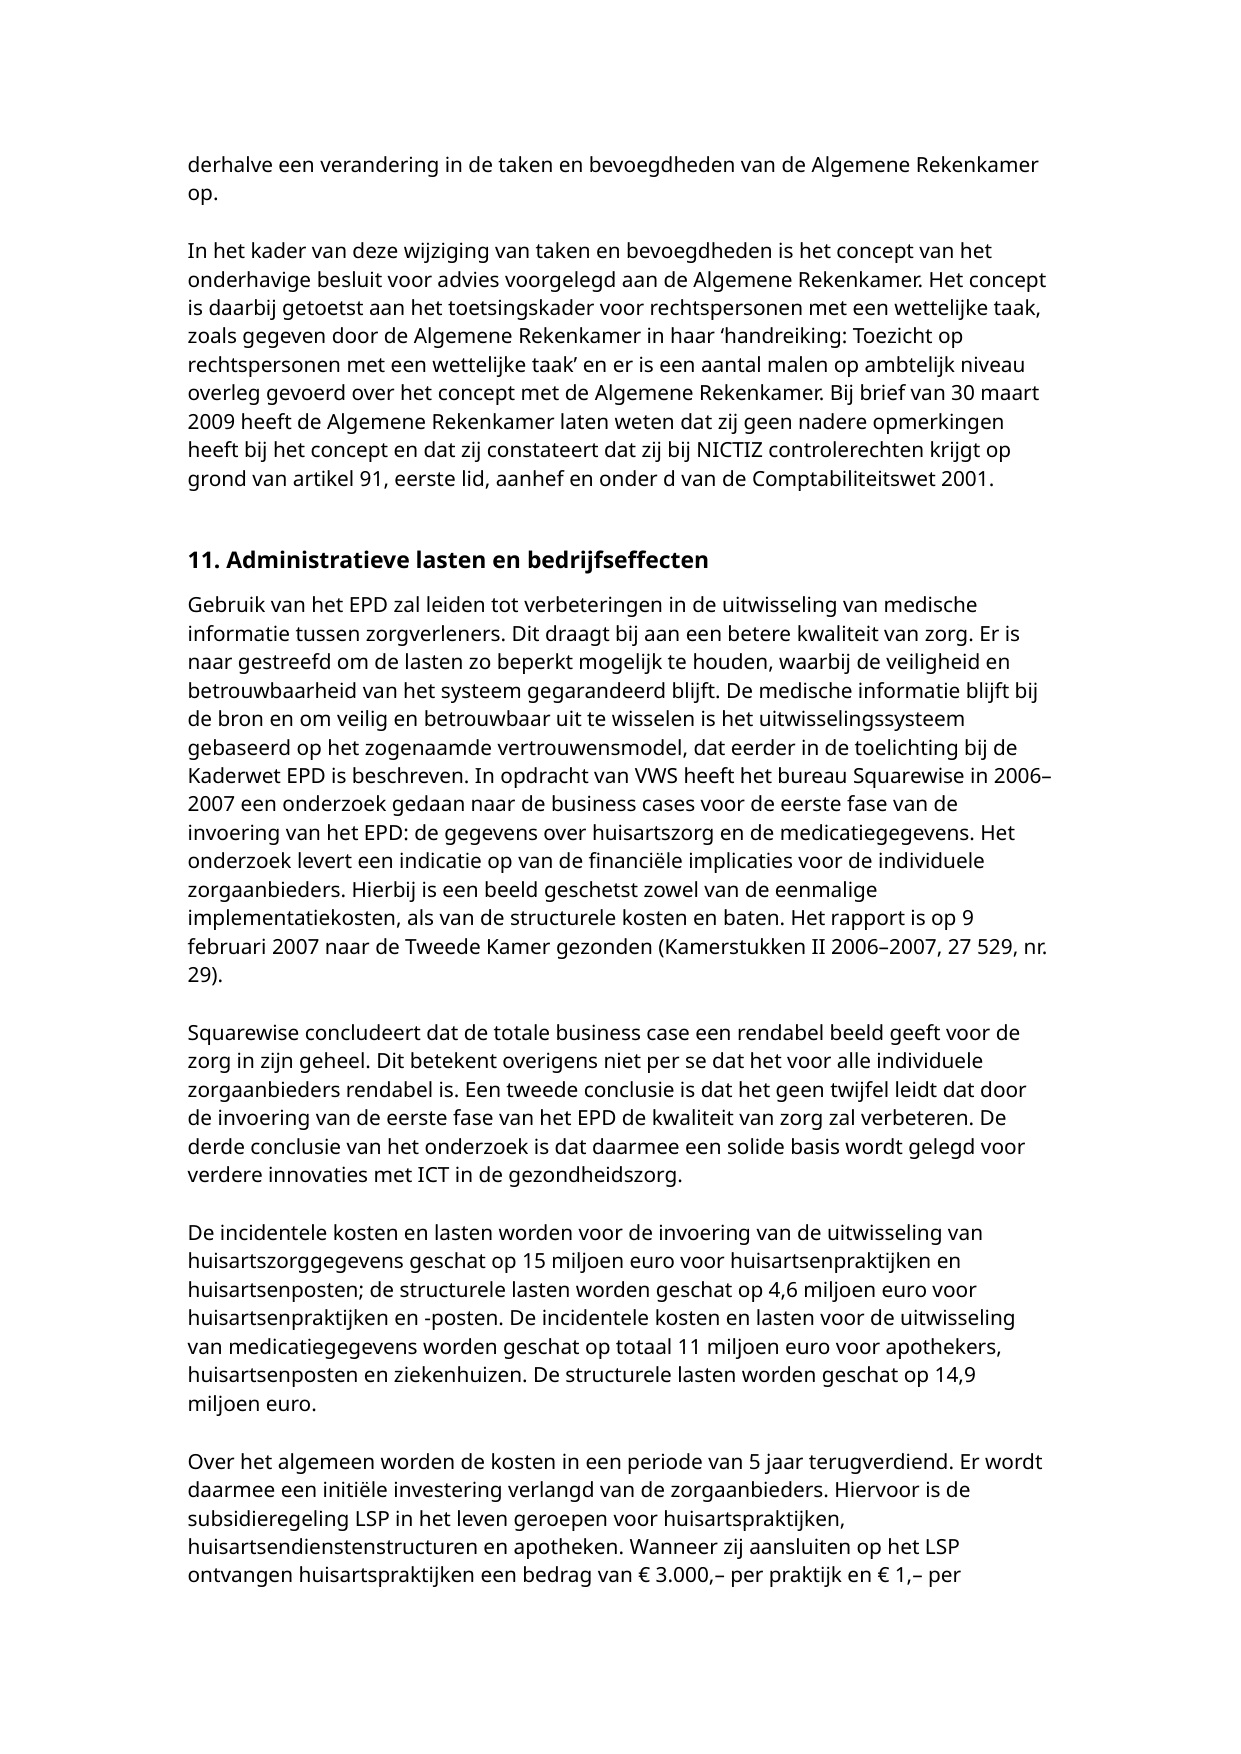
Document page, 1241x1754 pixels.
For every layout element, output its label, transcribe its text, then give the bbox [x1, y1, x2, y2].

text Over het algemeen worden de kosten in een periode van 5 jaar terugverdiend. Er wordt daarmee een initiële investering verlangd van de zorgaanbieders. Hiervoor is de subsidieregeling LSP in het leven geroepen voor huisartspraktijken, huisartsendienstenstructuren en apotheken. Wanneer zij aansluiten op het LSP ontvangen huisartspraktijken een bedrag van € 3.000,– per praktijk en € 1,– per [187, 1447, 1053, 1589]
text De incidentele kosten en lasten worden voor de invoering van de uitwisseling van huisartszorggegevens geschat op 15 miljoen euro voor huisartsenpraktijken en huisartsenposten; de structurele lasten worden geschat op 4,6 miljoen euro voor huisartsenpraktijken en -posten. De incidentele kosten en lasten voor de uitwisseling van medicatiegegevens worden geschat op totaal 11 miljoen euro voor apothekers, huisartsenposten en ziekenhuizen. De structurele lasten worden geschat op 14,9 miljoen euro. [187, 1218, 1053, 1417]
text Squarewise concludeert dat de totale business case een rendabel beeld geeft voor de zorg in zijn geheel. Dit betekent overigens niet per se dat het voor alle individuele zorgaanbieders rendabel is. Een tweede conclusie is dat het geen twijfel leidt dat door de invoering van de eerste fase van het EPD de kwaliteit van zorg zal verbeteren. De derde conclusie van het onderzoek is dat daarmee een solide basis wordt gelegd voor verdere innovaties met ICT in de gezondheidszorg. [187, 1018, 1053, 1189]
subtitle 11. Administratieve lasten en bedrijfseffecten [187, 544, 1053, 576]
text derhalve een verandering in de taken en bevoegdheden van de Algemene Rekenkamer op. [187, 150, 1053, 207]
text In het kader van deze wijziging van taken en bevoegdheden is het concept van het onderhavige besluit voor advies voorgelegd aan de Algemene Rekenkamer. Het concept is daarbij getoetst aan het toetsingskader voor rechtspersonen met een wettelijke taak, zoals gegeven door de Algemene Rekenkamer in haar ‘handreiking: Toezicht op rechtspersonen met een wettelijke taak’ en er is een aantal malen op ambtelijk niveau overleg gevoerd over het concept met de Algemene Rekenkamer. Bij brief van 30 maart 2009 heeft de Algemene Rekenkamer laten weten dat zij geen nadere opmerkingen heeft bij het concept en dat zij constateert dat zij bij NICTIZ controlerechten krijgt op grond van artikel 91, eerste lid, aanhef en onder d van de Comptabiliteitswet 2001. [187, 236, 1053, 492]
text Gebruik van het EPD zal leiden tot verbeteringen in de uitwisseling van medische informatie tussen zorgverleners. Dit draagt bij aan een betere kwaliteit van zorg. Er is naar gestreefd om de lasten zo beperkt mogelijk te houden, waarbij de veiligheid en betrouwbaarheid van het systeem gegarandeerd blijft. De medische informatie blijft bij de bron en om veilig en betrouwbaar uit te wisselen is het uitwisselingssysteem gebaseerd op het zogenaamde vertrouwensmodel, dat eerder in de toelichting bij de Kaderwet EPD is beschreven. In opdracht van VWS heeft het bureau Squarewise in 2006–2007 een onderzoek gedaan naar de business cases voor de eerste fase van de invoering van het EPD: de gegevens over huisartszorg en de medicatiegegevens. Het onderzoek levert een indicatie op van de financiële implicaties voor de individuele zorgaanbieders. Hierbij is een beeld geschetst zowel van de eenmalige implementatiekosten, als van de structurele kosten en baten. Het rapport is op 9 februari 2007 naar de Tweede Kamer gezonden (Kamerstukken II 2006–2007, 27 529, nr. 29). [187, 591, 1053, 989]
